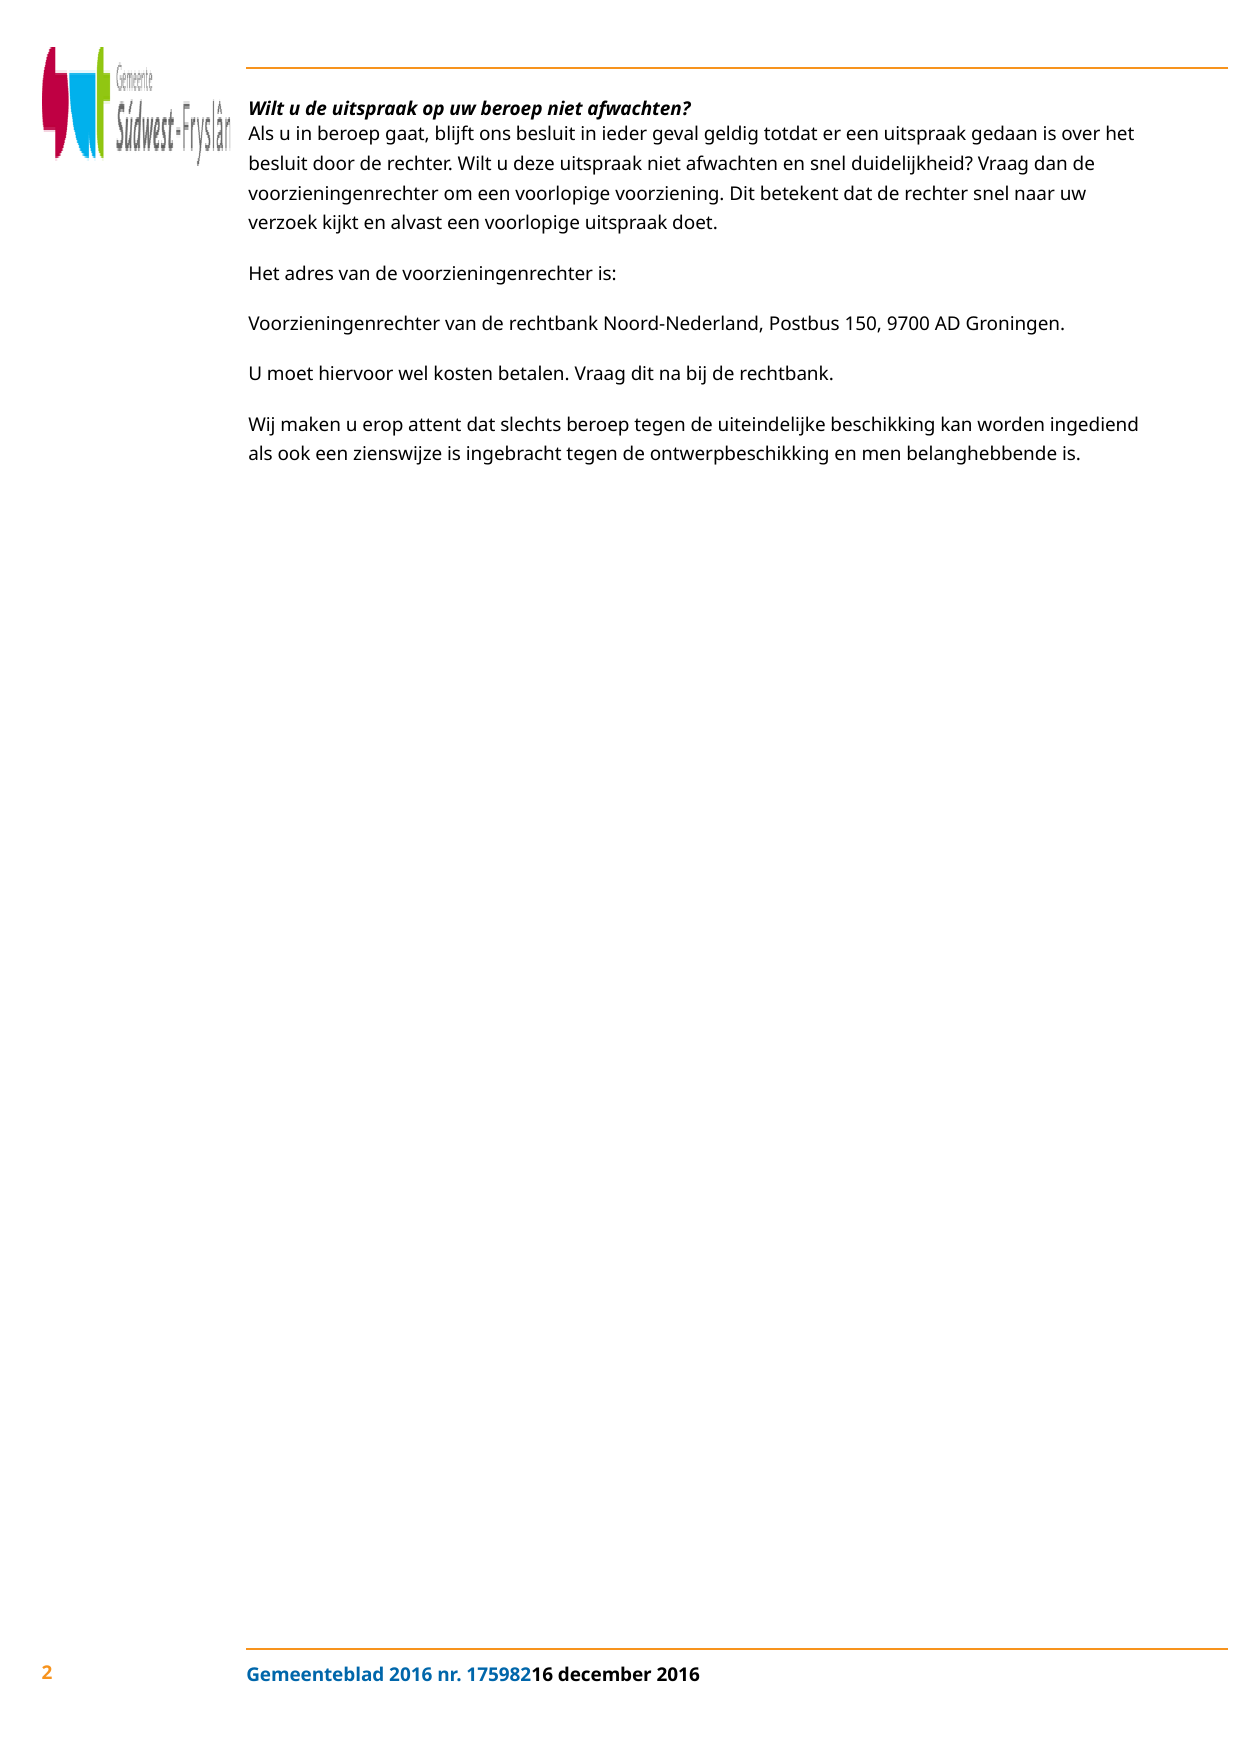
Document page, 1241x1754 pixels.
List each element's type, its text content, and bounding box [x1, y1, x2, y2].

text U moet hiervoor wel kosten betalen. Vraag dit na bij de rechtbank. [248, 361, 1152, 386]
text Wilt u de uitspraak op uw beroep niet afwachten? [248, 95, 1152, 121]
text Wij maken u erop attent dat slechts beroep tegen de uiteindelijke beschikking kan worden ingediend als ook een zienswijze is ingebracht tegen de ontwerpbeschikking en men belanghebbende is. [248, 411, 1152, 466]
text Het adres van de voorzieningenrechter is: [248, 260, 1152, 285]
text Voorzieningenrechter van de rechtbank Noord-Nederland, Postbus 150, 9700 AD Groningen. [248, 310, 1152, 336]
picture [41, 47, 231, 172]
text Als u in beroep gaat, blijft ons besluit in ieder geval geldig totdat er een uitspraak gedaan is over het besluit door de rechter. Wilt u deze uitspraak niet afwachten en snel duidelijkheid? Vraag dan de voorzieningenrechter om een voorlopige voorziening. Dit betekent dat de rechter snel naar uw verzoek kijkt en alvast een voorlopige uitspraak doet. [248, 121, 1152, 235]
